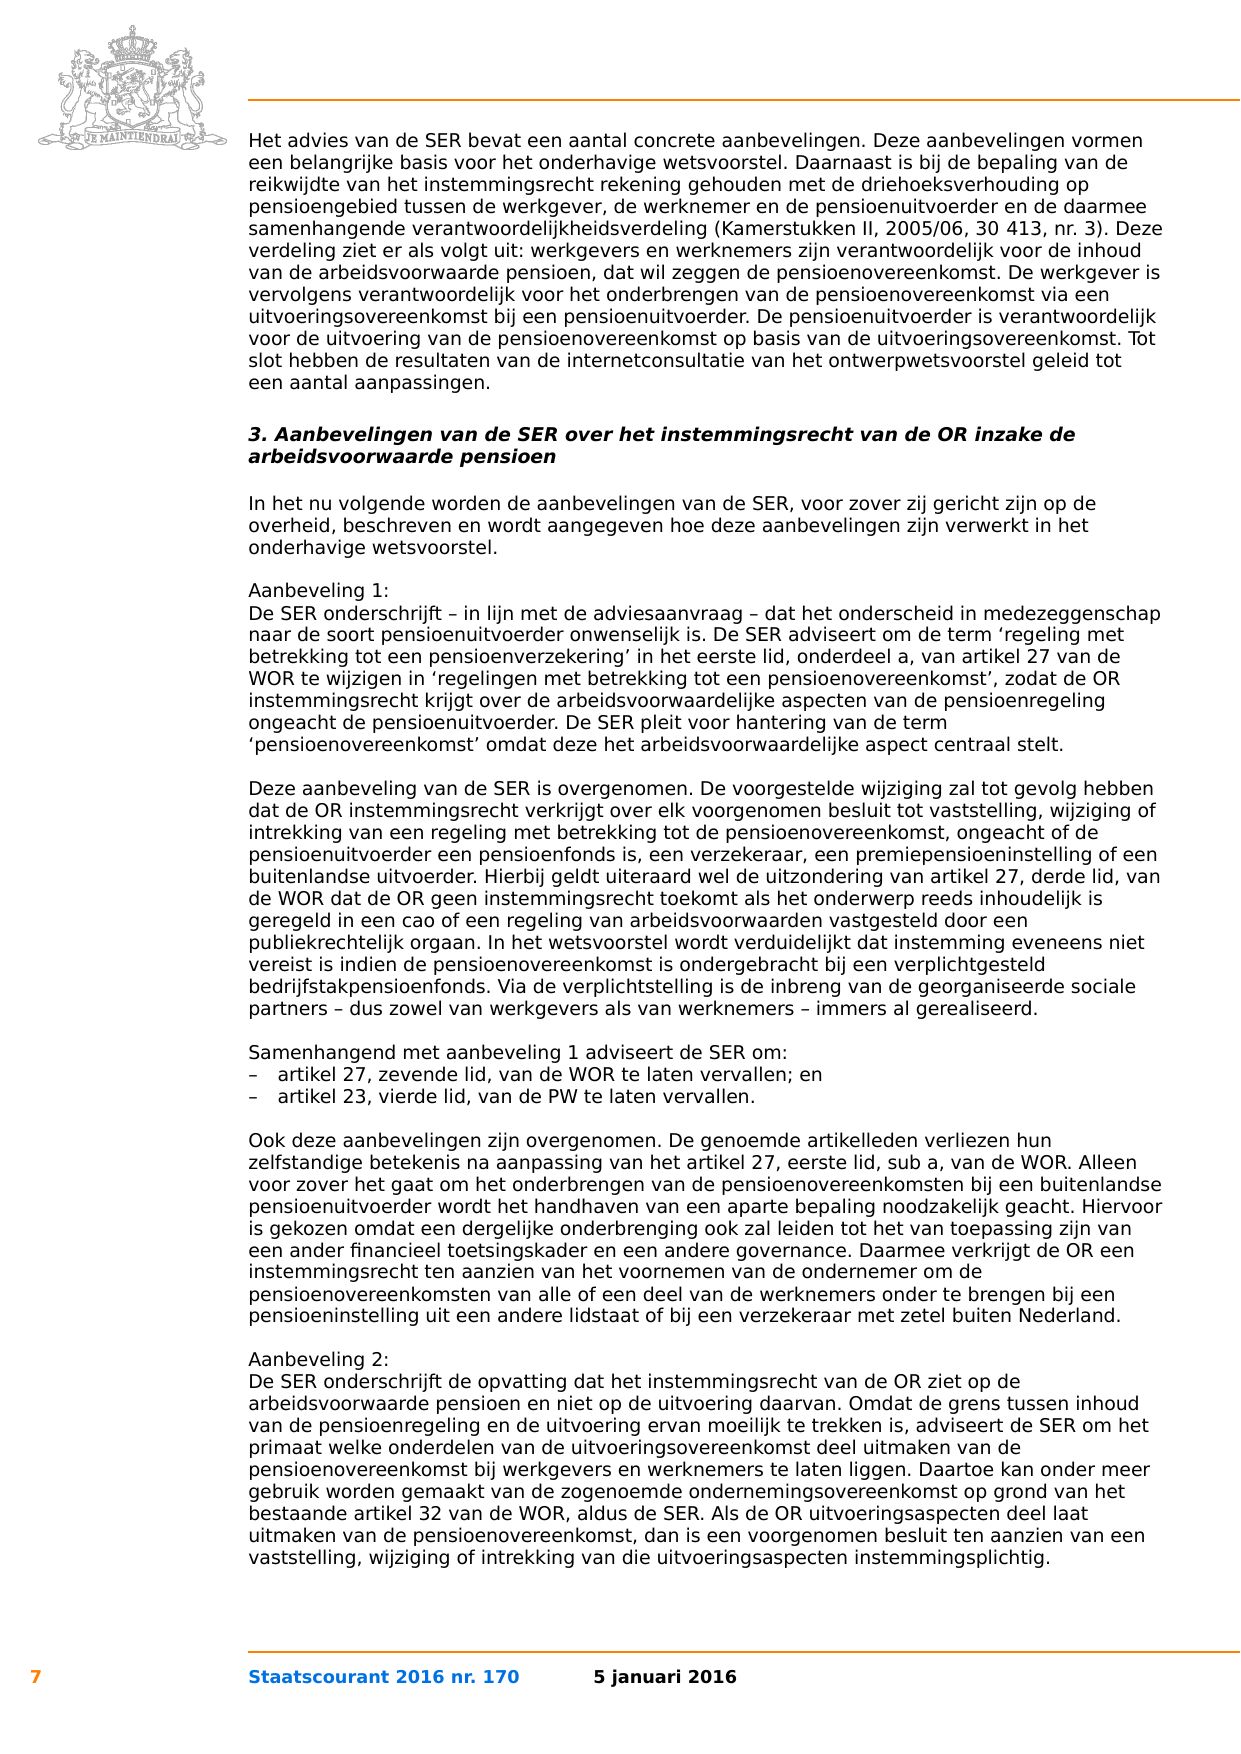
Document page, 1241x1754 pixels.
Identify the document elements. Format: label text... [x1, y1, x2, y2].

text Samenhangend met aanbeveling 1 adviseert de SER om: [248, 1042, 1163, 1064]
text Aanbeveling 1: [248, 580, 1163, 602]
text Ook deze aanbevelingen zijn overgenomen. De genoemde artikelleden verliezen hun zelfstandige betekenis na aanpassing van het artikel 27, eerste lid, sub a, van de WOR. Alleen voor zover het gaat om het onderbrengen van de pensioenovereenkomsten bij een buitenlandse pensioenuitvoerder wordt het handhaven van een aparte bepaling noodzakelijk geacht. Hiervoor is gekozen omdat een dergelijke onderbrenging ook zal leiden tot het van toepassing zijn van een ander financieel toetsingskader en een andere governance. Daarmee verkrijgt de OR een instemmingsrecht ten aanzien van het voornemen van de ondernemer om de pensioenovereenkomsten van alle of een deel van de werknemers onder te brengen bij een pensioeninstelling uit een andere lidstaat of bij een verzekeraar met zetel buiten Nederland. [248, 1129, 1163, 1327]
text – artikel 23, vierde lid, van de PW te laten vervallen. [248, 1086, 1163, 1108]
text Het advies van de SER bevat een aantal concrete aanbevelingen. Deze aanbevelingen vormen een belangrijke basis voor het onderhavige wetsvoorstel. Daarnaast is bij de bepaling van de reikwijdte van het instemmingsrecht rekening gehouden met de driehoeksverhouding op pensioengebied tussen de werkgever, de werknemer en de pensioenuitvoerder en de daarmee samenhangende verantwoordelijkheidsverdeling (Kamerstukken II, 2005/06, 30 413, nr. 3). Deze verdeling ziet er als volgt uit: werkgevers en werknemers zijn verantwoordelijk voor de inhoud van de arbeidsvoorwaarde pensioen, dat wil zeggen de pensioenovereenkomst. De werkgever is vervolgens verantwoordelijk voor het onderbrengen van de pensioenovereenkomst via een uitvoeringsovereenkomst bij een pensioenuitvoerder. De pensioenuitvoerder is verantwoordelijk voor de uitvoering van de pensioenovereenkomst op basis van de uitvoeringsovereenkomst. Tot slot hebben de resultaten van de internetconsultatie van het ontwerpwetsvoorstel geleid tot een aantal aanpassingen. [248, 130, 1163, 394]
text De SER onderschrijft de opvatting dat het instemmingsrecht van de OR ziet op de arbeidsvoorwaarde pensioen en niet op de uitvoering daarvan. Omdat de grens tussen inhoud van de pensioenregeling en de uitvoering ervan moeilijk te trekken is, adviseert de SER om het primaat welke onderdelen van de uitvoeringsovereenkomst deel uitmaken van de pensioenovereenkomst bij werkgevers en werknemers te laten liggen. Daartoe kan onder meer gebruik worden gemaakt van de zogenoemde ondernemingsovereenkomst op grond van het bestaande artikel 32 van de WOR, aldus de SER. Als de OR uitvoeringsaspecten deel laat uitmaken van de pensioenovereenkomst, dan is een voorgenomen besluit ten aanzien van een vaststelling, wijziging of intrekking van die uitvoeringsaspecten instemmingsplichtig. [248, 1371, 1163, 1569]
subtitle 3. Aanbevelingen van de SER over het instemmingsrecht van de OR inzake de arbeidsvoorwaarde pensioen [248, 424, 1163, 468]
text Deze aanbeveling van de SER is overgenomen. De voorgestelde wijziging zal tot gevolg hebben dat de OR instemmingsrecht verkrijgt over elk voorgenomen besluit tot vaststelling, wijziging of intrekking van een regeling met betrekking tot de pensioenovereenkomst, ongeacht of de pensioenuitvoerder een pensioenfonds is, een verzekeraar, een premiepensioeninstelling of een buitenlandse uitvoerder. Hierbij geldt uiteraard wel de uitzondering van artikel 27, derde lid, van de WOR dat de OR geen instemmingsrecht toekomt als het onderwerp reeds inhoudelijk is geregeld in een cao of een regeling van arbeidsvoorwaarden vastgesteld door een publiekrechtelijk orgaan. In het wetsvoorstel wordt verduidelijkt dat instemming eveneens niet vereist is indien de pensioenovereenkomst is ondergebracht bij een verplichtgesteld bedrijfstakpensioenfonds. Via de verplichtstelling is de inbreng van de georganiseerde sociale partners – dus zowel van werkgevers als van werknemers – immers al gerealiseerd. [248, 778, 1163, 1020]
picture [38, 25, 227, 150]
text De SER onderschrijft – in lijn met de adviesaanvraag – dat het onderscheid in medezeggenschap naar de soort pensioenuitvoerder onwenselijk is. De SER adviseert om de term ‘regeling met betrekking tot een pensioenverzekering’ in het eerste lid, onderdeel a, van artikel 27 van de WOR te wijzigen in ‘regelingen met betrekking tot een pensioenovereenkomst’, zodat de OR instemmingsrecht krijgt over de arbeidsvoorwaardelijke aspecten van de pensioenregeling ongeacht de pensioenuitvoerder. De SER pleit voor hantering van de term ‘pensioenovereenkomst’ omdat deze het arbeidsvoorwaardelijke aspect centraal stelt. [248, 602, 1163, 756]
text Aanbeveling 2: [248, 1349, 1163, 1371]
text In het nu volgende worden de aanbevelingen van de SER, voor zover zij gericht zijn op de overheid, beschreven en wordt aangegeven hoe deze aanbevelingen zijn verwerkt in het onderhavige wetsvoorstel. [248, 493, 1163, 558]
text – artikel 27, zevende lid, van de WOR te laten vervallen; en [248, 1064, 1163, 1086]
